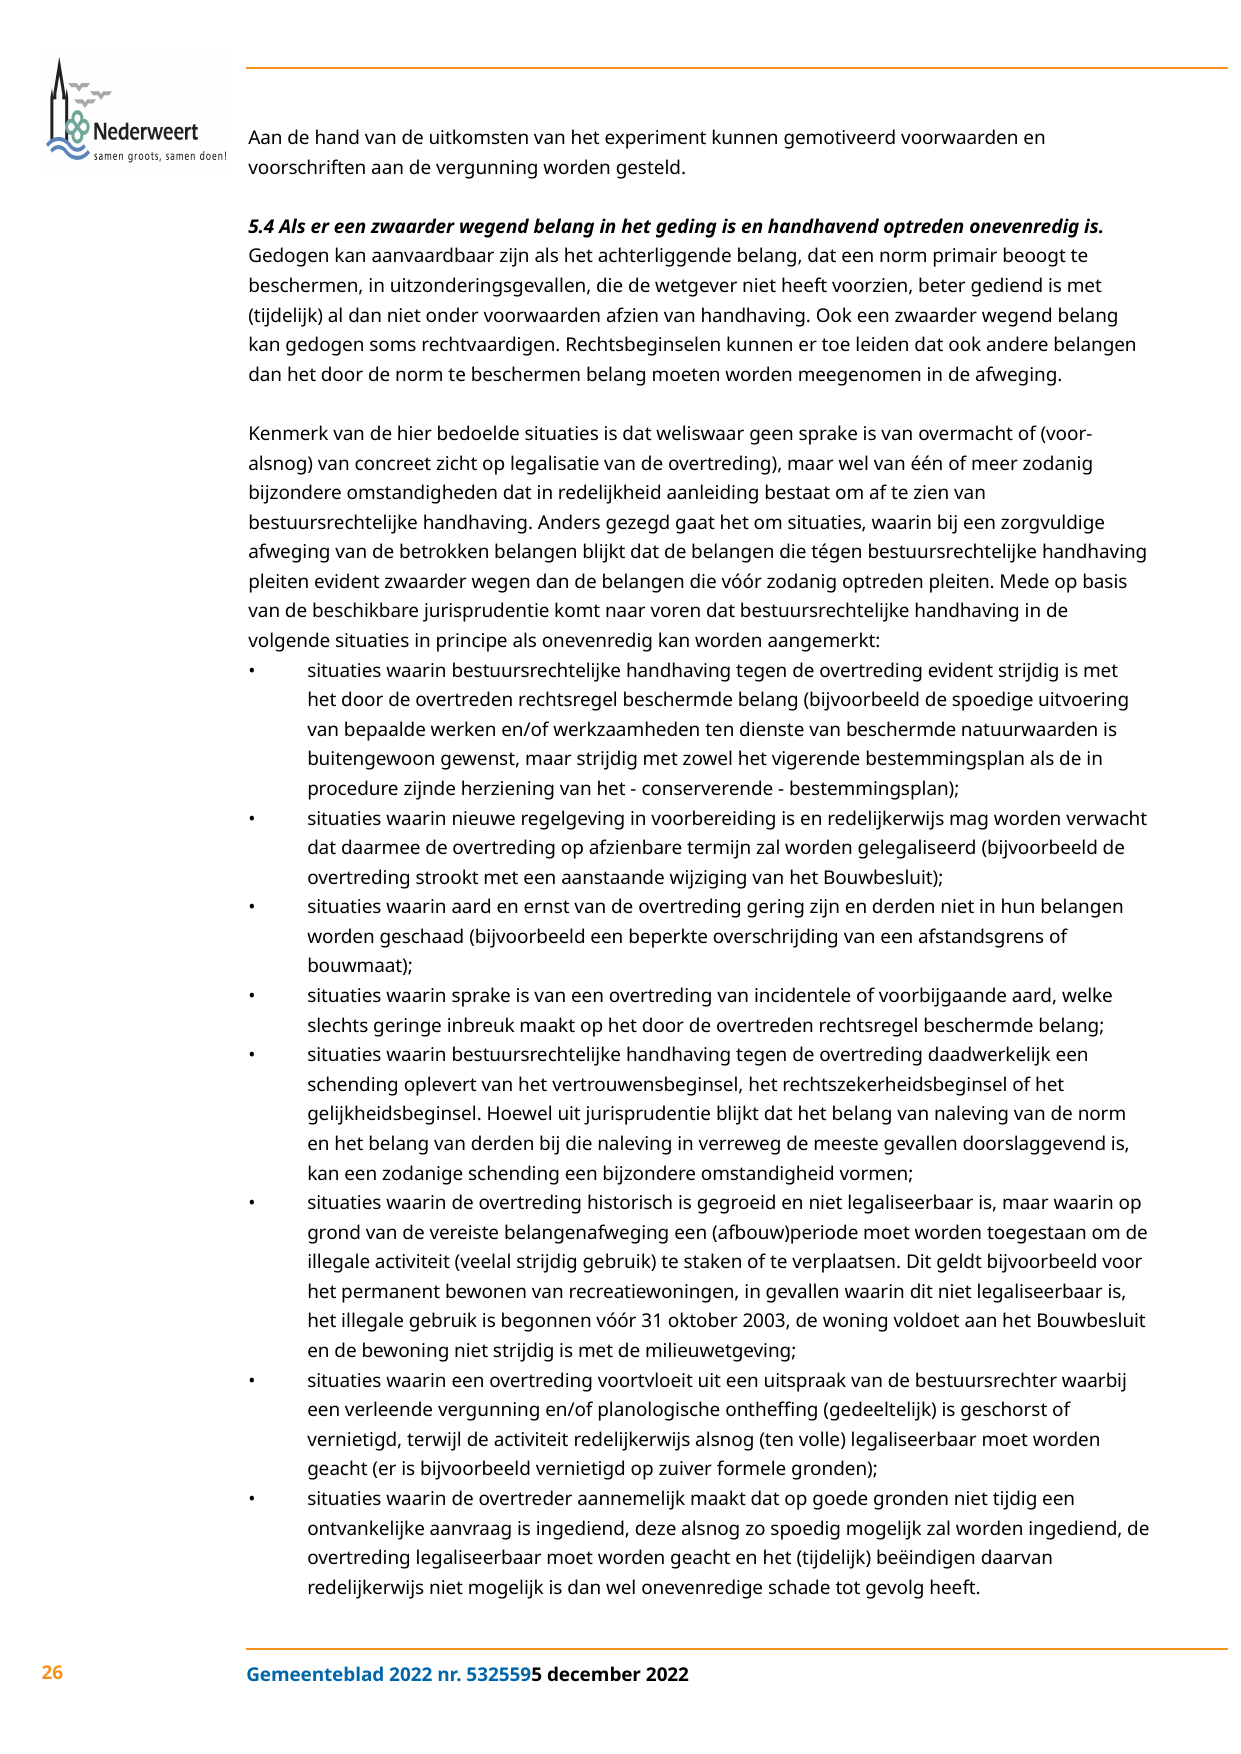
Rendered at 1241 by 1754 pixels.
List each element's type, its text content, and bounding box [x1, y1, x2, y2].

text Kenmerk van de hier bedoelde situaties is dat weliswaar geen sprake is van overmacht of (voor-alsnog) van concreet zicht op legalisatie van de overtreding), maar wel van één of meer zodanig bijzondere omstandigheden dat in redelijkheid aanleiding bestaat om af te zien van bestuursrechtelijke handhaving. Anders gezegd gaat het om situaties, waarin bij een zorgvuldige afweging van de betrokken belangen blijkt dat de belangen die tégen bestuursrechtelijke handhaving pleiten evident zwaarder wegen dan de belangen die vóór zodanig optreden pleiten. Mede op basis van de beschikbare jurisprudentie komt naar voren dat bestuursrechtelijke handhaving in de volgende situaties in principe als onevenredig kan worden aangemerkt: [248, 420, 1152, 653]
list situaties waarin de overtreder aannemelijk maakt dat op goede gronden niet tijdig een ontvankelijke aanvraag is ingediend, deze alsnog zo spoedig mogelijk zal worden ingediend, de overtreding legaliseerbaar moet worden geacht en het (tijdelijk) beëindigen daarvan redelijkerwijs niet mogelijk is dan wel onevenredige schade tot gevolg heeft. [248, 1485, 1152, 1600]
text 5.4 Als er een zwaarder wegend belang in het geding is en handhavend optreden onevenredig is. [248, 213, 1152, 239]
list situaties waarin bestuursrechtelijke handhaving tegen de overtreding evident strijdig is met het door de overtreden rechtsregel beschermde belang (bijvoorbeeld de spoedige uitvoering van bepaalde werken en/of werkzaamheden ten dienste van beschermde natuurwaarden is buitengewoon gewenst, maar strijdig met zowel het vigerende bestemmingsplan als de in procedure zijnde herziening van het - conserverende - bestemmingsplan); [248, 657, 1152, 801]
list situaties waarin nieuwe regelgeving in voorbereiding is en redelijkerwijs mag worden verwacht dat daarmee de overtreding op afzienbare termijn zal worden gelegaliseerd (bijvoorbeeld de overtreding strookt met een aanstaande wijziging van het Bouwbesluit); [248, 805, 1152, 890]
list situaties waarin sprake is van een overtreding van incidentele of voorbijgaande aard, welke slechts geringe inbreuk maakt op het door de overtreden rechtsregel beschermde belang; [248, 982, 1152, 1038]
picture [41, 47, 231, 172]
list situaties waarin aard en ernst van de overtreding gering zijn en derden niet in hun belangen worden geschaad (bijvoorbeeld een beperkte overschrijding van een afstandsgrens of bouwmaat); [248, 893, 1152, 978]
text Aan de hand van de uitkomsten van het experiment kunnen gemotiveerd voorwaarden en voorschriften aan de vergunning worden gesteld. [248, 124, 1152, 180]
text Gedogen kan aanvaardbaar zijn als het achterliggende belang, dat een norm primair beoogt te beschermen, in uitzonderingsgevallen, die de wetgever niet heeft voorzien, beter gediend is met (tijdelijk) al dan niet onder voorwaarden afzien van handhaving. Ook een zwaarder wegend belang kan gedogen soms rechtvaardigen. Rechtsbeginselen kunnen er toe leiden dat ook andere belangen dan het door de norm te beschermen belang moeten worden meegenomen in de afweging. [248, 243, 1152, 387]
list situaties waarin de overtreding historisch is gegroeid en niet legaliseerbaar is, maar waarin op grond van de vereiste belangenafweging een (afbouw)periode moet worden toegestaan om de illegale activiteit (veelal strijdig gebruik) te staken of te verplaatsen. Dit geldt bijvoorbeeld voor het permanent bewonen van recreatiewoningen, in gevallen waarin dit niet legaliseerbaar is, het illegale gebruik is begonnen vóór 31 oktober 2003, de woning voldoet aan het Bouwbesluit en de bewoning niet strijdig is met de milieuwetgeving; [248, 1189, 1152, 1363]
list situaties waarin een overtreding voortvloeit uit een uitspraak van de bestuursrechter waarbij een verleende vergunning en/of planologische ontheffing (gedeeltelijk) is geschorst of vernietigd, terwijl de activiteit redelijkerwijs alsnog (ten volle) legaliseerbaar moet worden geacht (er is bijvoorbeeld vernietigd op zuiver formele gronden); [248, 1367, 1152, 1481]
list situaties waarin bestuursrechtelijke handhaving tegen de overtreding daadwerkelijk een schending oplevert van het vertrouwensbeginsel, het rechtszekerheidsbeginsel of het gelijkheidsbeginsel. Hoewel uit jurisprudentie blijkt dat het belang van naleving van de norm en het belang van derden bij die naleving in verreweg de meeste gevallen doorslaggevend is, kan een zodanige schending een bijzondere omstandigheid vormen; [248, 1041, 1152, 1186]
